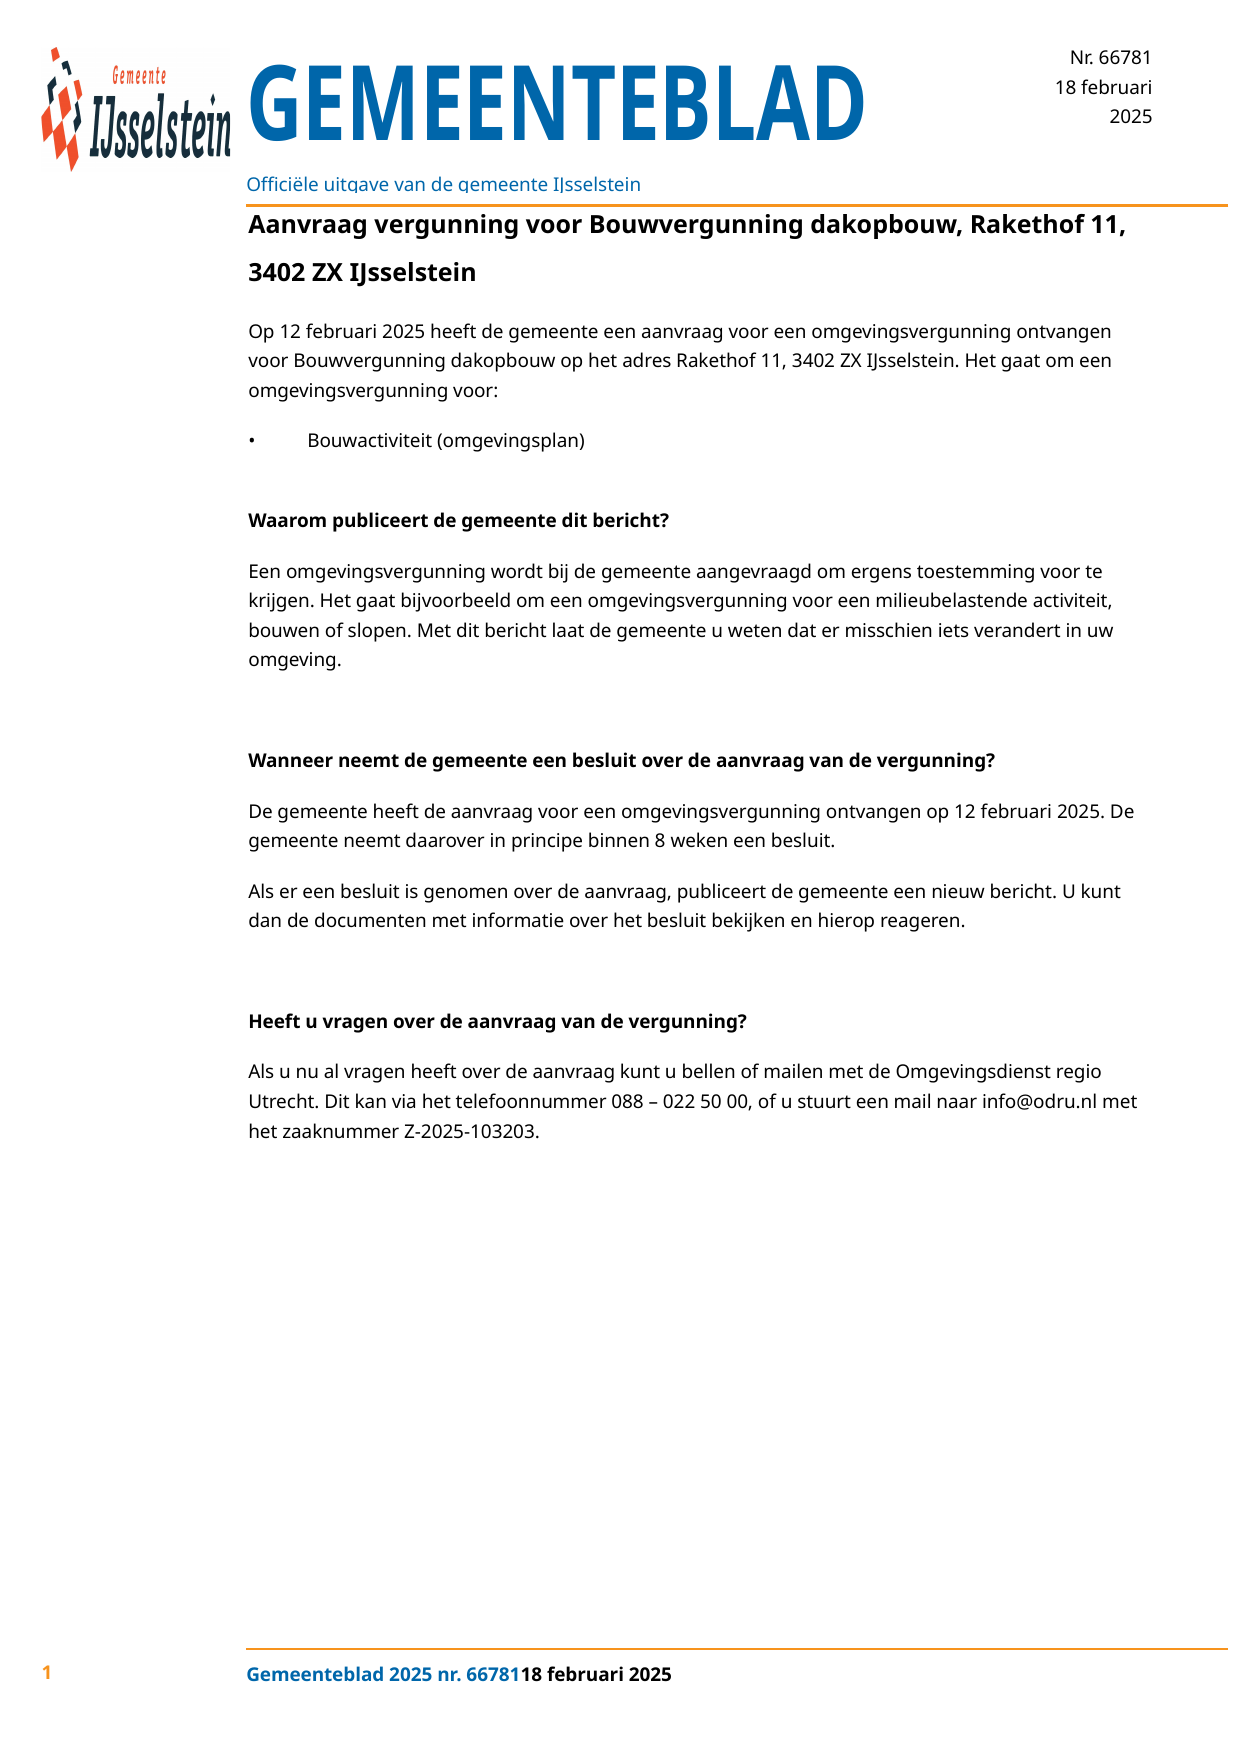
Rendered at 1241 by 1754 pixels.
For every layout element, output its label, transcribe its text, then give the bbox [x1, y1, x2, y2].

text Waarom publiceert de gemeente dit bericht? [248, 507, 1152, 533]
text Op 12 februari 2025 heeft de gemeente een aanvraag voor een omgevingsvergunning ontvangen voor Bouwvergunning dakopbouw op het adres Rakethof 11, 3402 ZX IJsselstein. Het gaat om een omgevingsvergunning voor: [248, 318, 1152, 403]
text Als er een besluit is genomen over de aanvraag, publiceert de gemeente een nieuw bericht. U kunt dan de documenten met informatie over het besluit bekijken en hierop reageren. [248, 878, 1152, 933]
list Bouwactiviteit (omgevingsplan) [248, 427, 1152, 453]
text Als u nu al vragen heeft over de aanvraag kunt u bellen of mailen met de Omgevingsdienst regio Utrecht. Dit kan via het telefoonnummer 088 – 022 50 00, of u stuurt een mail naar info@odru.nl met het zaaknummer Z-2025-103203. [248, 1059, 1152, 1144]
text Heeft u vragen over de aanvraag van de vergunning? [248, 1008, 1152, 1034]
text Een omgevingsvergunning wordt bij de gemeente aangevraagd om ergens toestemming voor te krijgen. Het gaat bijvoorbeeld om een omgevingsvergunning voor een milieubelastende activiteit, bouwen of slopen. Met dit bericht laat de gemeente u weten dat er misschien iets verandert in uw omgeving. [248, 558, 1152, 672]
picture [41, 47, 231, 172]
text Wanneer neemt de gemeente een besluit over de aanvraag van de vergunning? [248, 747, 1152, 773]
text Aanvraag vergunning voor Bouwvergunning dakopbouw, Rakethof 11, 3402 ZX IJsselstein [248, 207, 1152, 288]
text De gemeente heeft de aanvraag voor een omgevingsvergunning ontvangen op 12 februari 2025. De gemeente neemt daarover in principe binnen 8 weken een besluit. [248, 798, 1152, 853]
